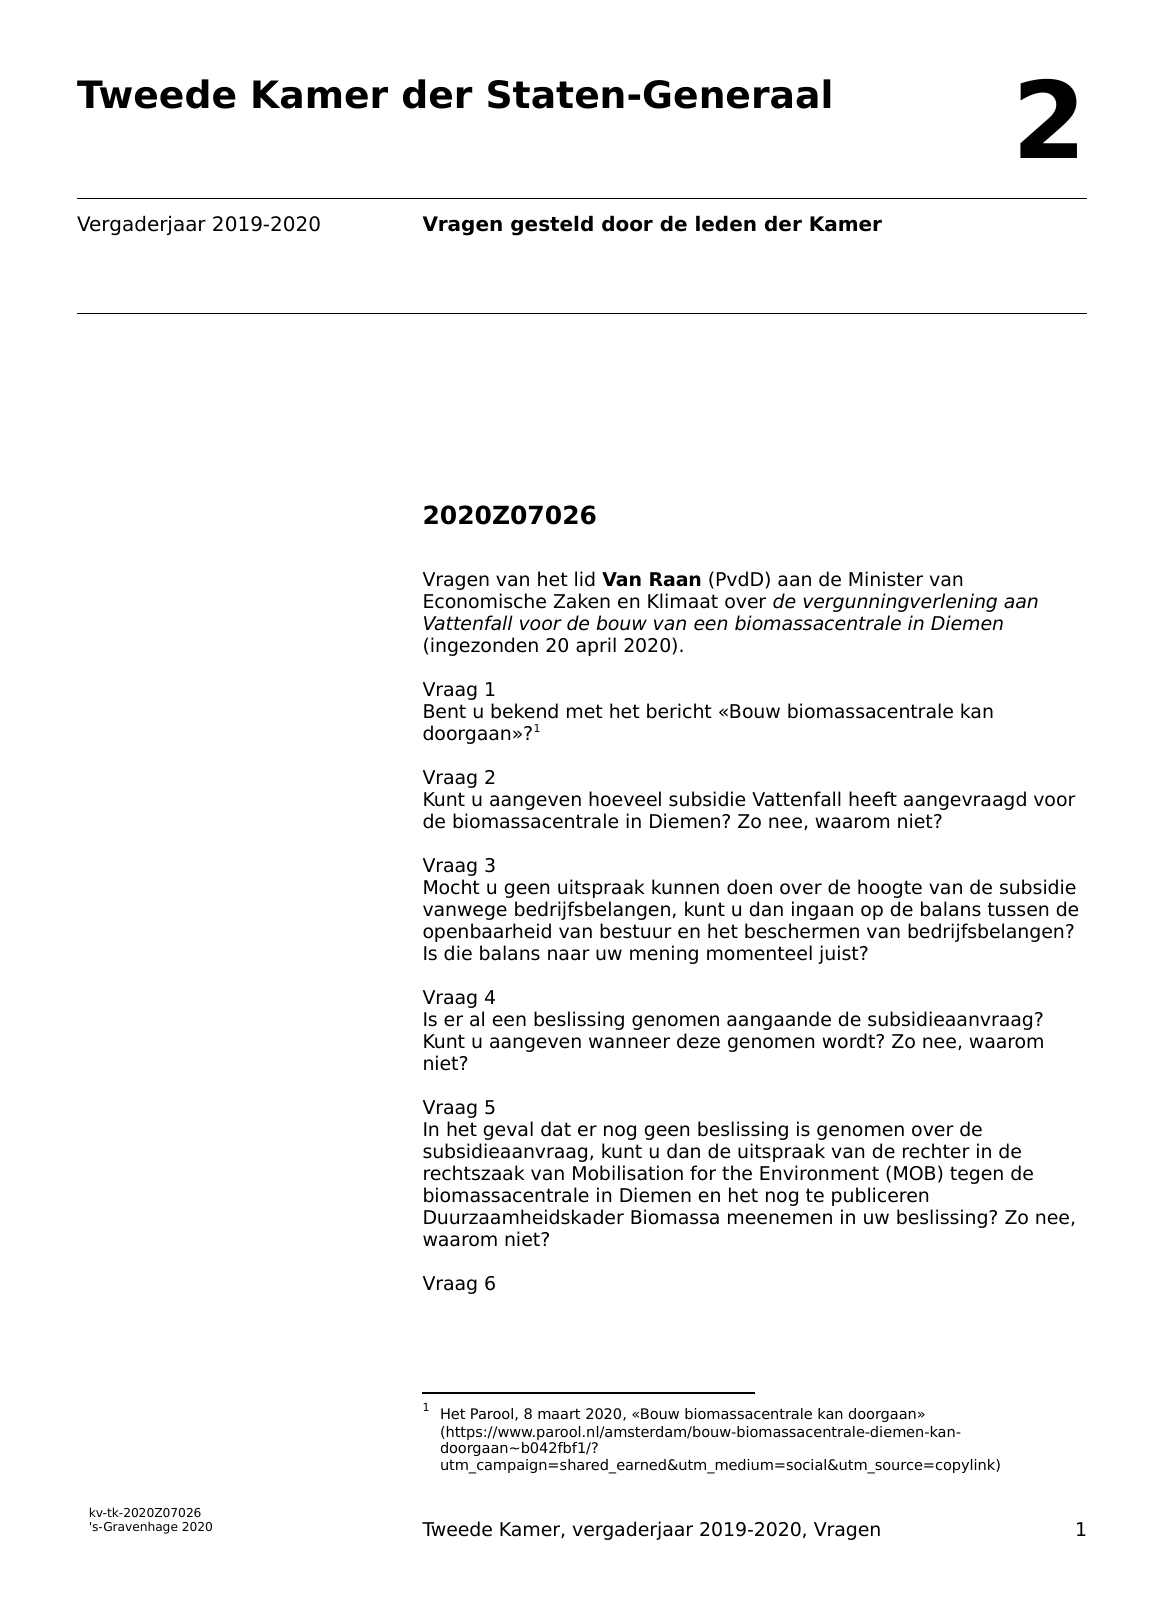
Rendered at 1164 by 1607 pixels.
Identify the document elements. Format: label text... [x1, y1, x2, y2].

table_cell Vragen gesteld door de leden der Kamer [422, 199, 1087, 313]
text Vraag 6 [422, 1273, 1087, 1295]
text In het geval dat er nog geen beslissing is genomen over de subsidieaanvraag, kunt u dan de uitspraak van de rechter in de rechtszaak van Mobilisation for the Environment (MOB) tegen de biomassacentrale in Diemen en het nog te publiceren Duurzaamheidskader Biomassa meenemen in uw beslissing? Zo nee, waarom niet? [422, 1119, 1087, 1251]
text Vraag 3 [422, 855, 1087, 877]
text kv-tk-2020Z07026 [88, 1506, 323, 1520]
text 2020Z07026 [422, 501, 1087, 531]
text Is er al een beslissing genomen aangaande de subsidieaanvraag? Kunt u aangeven wanneer deze genomen wordt? Zo nee, waarom niet? [422, 1009, 1087, 1075]
text Vragen van het lid Van Raan (PvdD) aan de Minister van Economische Zaken en Klimaat over de vergunningverlening aan Vattenfall voor de bouw van een biomassacentrale in Diemen (ingezonden 20 april 2020). [422, 569, 1087, 657]
table_header Tweede Kamer der Staten-Generaal [77, 59, 886, 198]
text Vraag 5 [422, 1097, 1087, 1119]
text Vraag 4 [422, 987, 1087, 1009]
table_header 2 [886, 59, 1087, 198]
text 's-Gravenhage 2020 [88, 1520, 323, 1534]
text Vraag 1 [422, 679, 1087, 701]
text Vraag 2 [422, 767, 1087, 789]
table_cell Vergaderjaar 2019-2020 [77, 199, 422, 313]
text Kunt u aangeven hoeveel subsidie Vattenfall heeft aangevraagd voor de biomassacentrale in Diemen? Zo nee, waarom niet? [422, 789, 1087, 833]
text Mocht u geen uitspraak kunnen doen over de hoogte van de subsidie vanwege bedrijfsbelangen, kunt u dan ingaan op de balans tussen de openbaarheid van bestuur en het beschermen van bedrijfsbelangen? Is die balans naar uw mening momenteel juist? [422, 877, 1087, 965]
text Het Parool, 8 maart 2020, «Bouw biomassacentrale kan doorgaan» (https://www.parool.nl/amsterdam/bouw-biomassacentrale-diemen-kan-doorgaan~b042fbf1/?utm_campaign=shared_earned&utm_medium=social&utm_source=copylink) [422, 1402, 1087, 1474]
text Bent u bekend met het bericht «Bouw biomassacentrale kan doorgaan»? [422, 701, 1087, 745]
